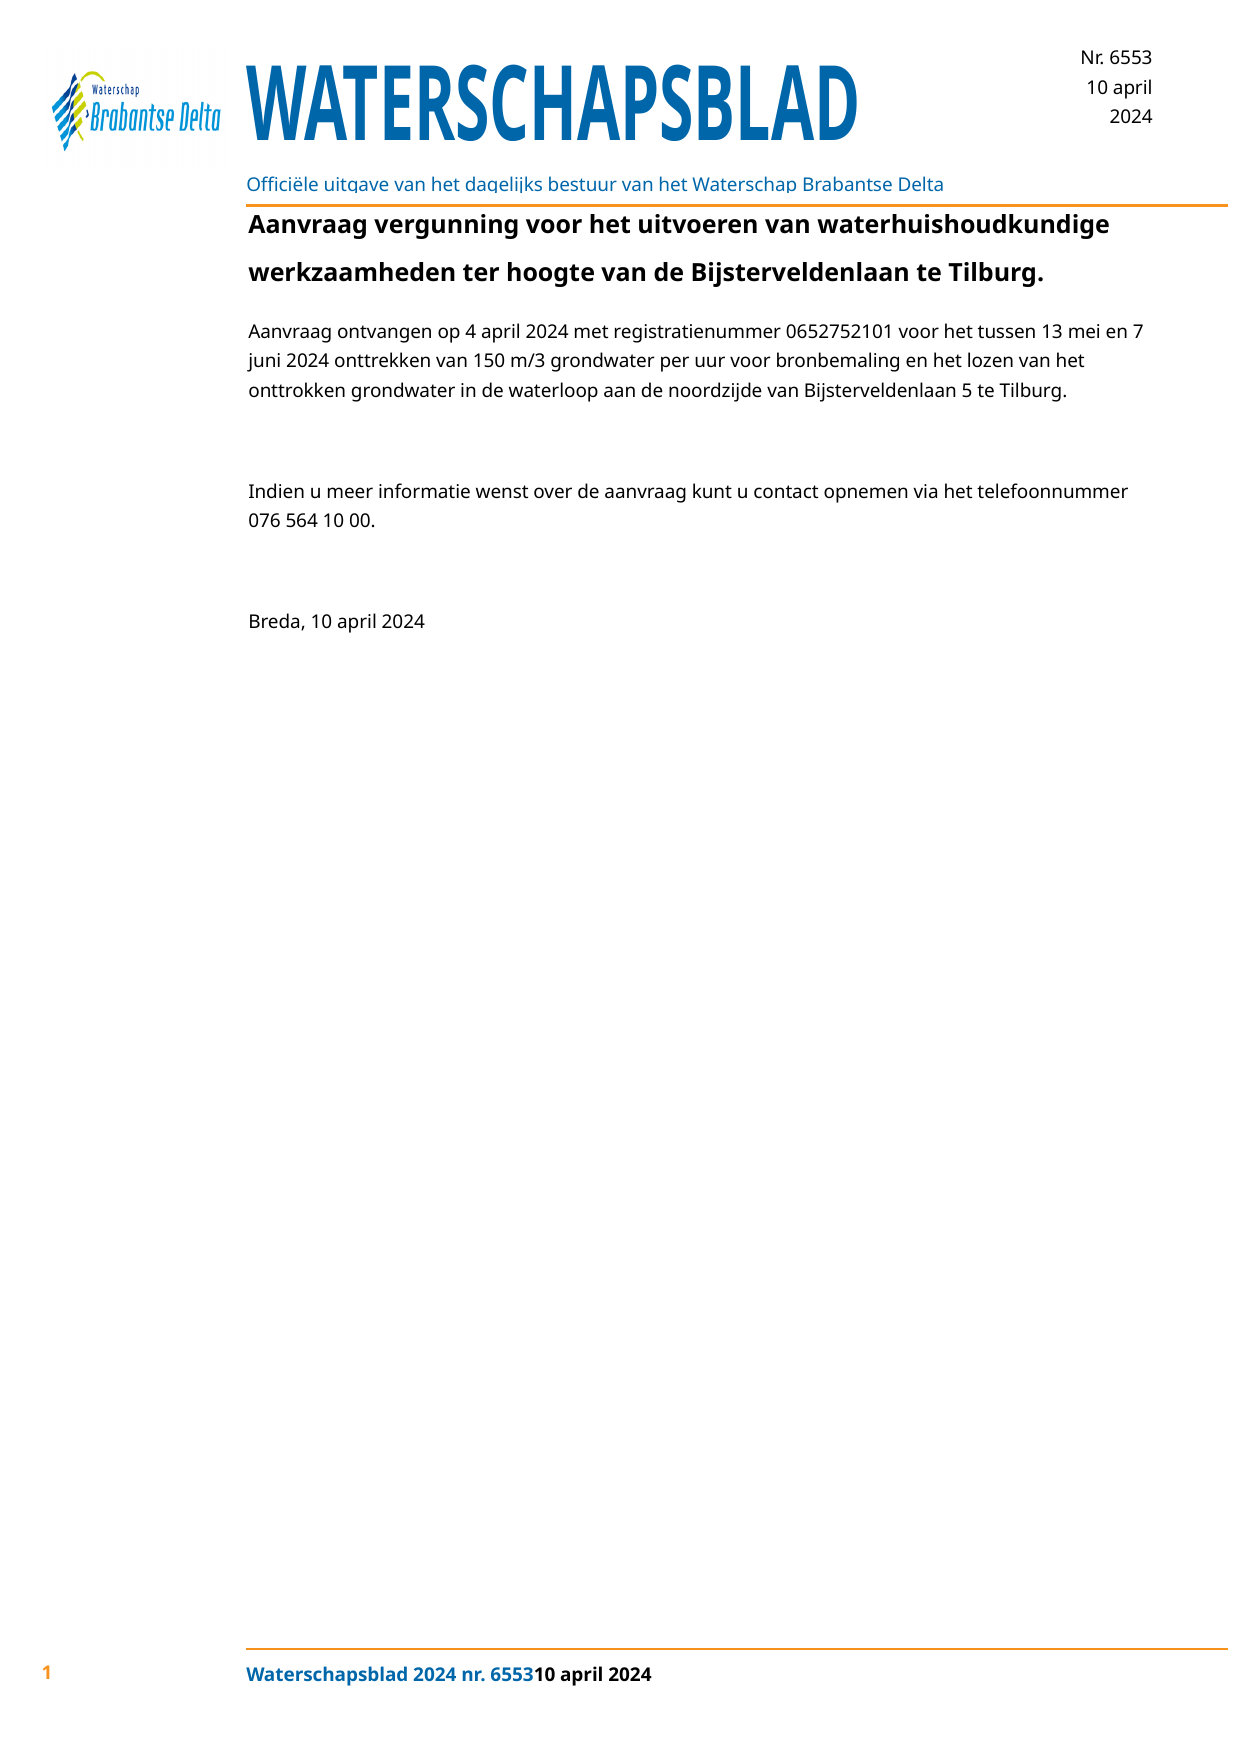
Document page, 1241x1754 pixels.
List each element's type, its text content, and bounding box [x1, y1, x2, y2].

text Indien u meer informatie wenst over de aanvraag kunt u contact opnemen via het telefoonnummer 076 564 10 00. [248, 478, 1152, 533]
text Aanvraag ontvangen op 4 april 2024 met registratienummer 0652752101 voor het tussen 13 mei en 7 juni 2024 onttrekken van 150 m/3 grondwater per uur voor bronbemaling en het lozen van het onttrokken grondwater in de waterloop aan de noordzijde van Bijsterveldenlaan 5 te Tilburg. [248, 318, 1152, 403]
text Aanvraag vergunning voor het uitvoeren van waterhuishoudkundige werkzaamheden ter hoogte van de Bijsterveldenlaan te Tilburg. [248, 207, 1152, 288]
text Breda, 10 april 2024 [248, 608, 1152, 634]
picture [41, 47, 231, 172]
